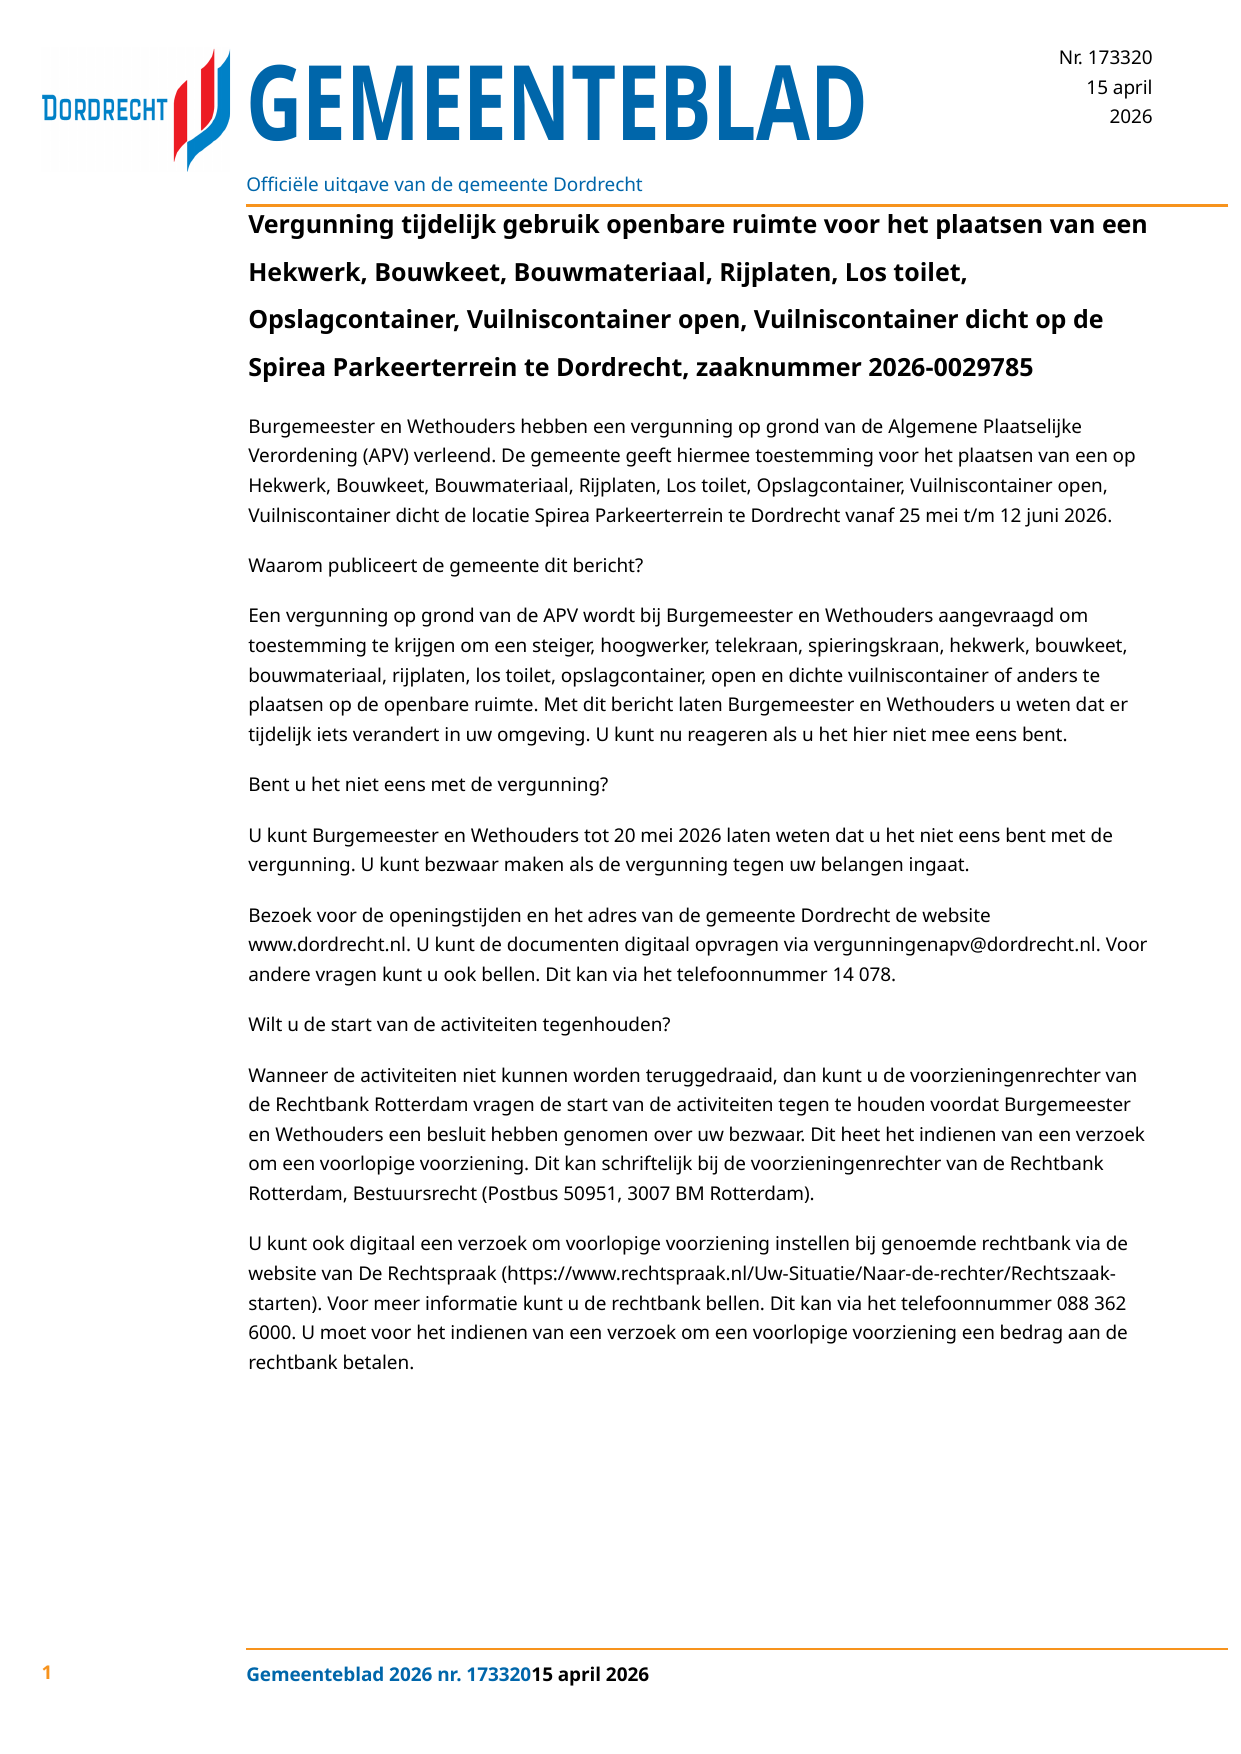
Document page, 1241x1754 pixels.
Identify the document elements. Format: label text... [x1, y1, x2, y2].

text Wanneer de activiteiten niet kunnen worden teruggedraaid, dan kunt u de voorzieningenrechter van de Rechtbank Rotterdam vragen de start van de activiteiten tegen te houden voordat Burgemeester en Wethouders een besluit hebben genomen over uw bezwaar. Dit heet het indienen van een verzoek om een voorlopige voorziening. Dit kan schriftelijk bij de voorzieningenrechter van de Rechtbank Rotterdam, Bestuursrecht (Postbus 50951, 3007 BM Rotterdam). [248, 1062, 1152, 1206]
text Burgemeester en Wethouders hebben een vergunning op grond van de Algemene Plaatselijke Verordening (APV) verleend. De gemeente geeft hiermee toestemming voor het plaatsen van een op Hekwerk, Bouwkeet, Bouwmateriaal, Rijplaten, Los toilet, Opslagcontainer, Vuilniscontainer open, Vuilniscontainer dicht de locatie Spirea Parkeerterrein te Dordrecht vanaf 25 mei t/m 12 juni 2026. [248, 413, 1152, 528]
text Bezoek voor de openingstijden en het adres van de gemeente Dordrecht de website www.dordrecht.nl. U kunt de documenten digitaal opvragen via vergunningenapv@dordrecht.nl. Voor andere vragen kunt u ook bellen. Dit kan via het telefoonnummer 14 078. [248, 902, 1152, 987]
text Wilt u de start van de activiteiten tegenhouden? [248, 1011, 1152, 1037]
text U kunt ook digitaal een verzoek om voorlopige voorziening instellen bij genoemde rechtbank via de website van De Rechtspraak (https://www.rechtspraak.nl/Uw-Situatie/Naar-de-rechter/Rechtszaak-starten). Voor meer informatie kunt u de rechtbank bellen. Dit kan via het telefoonnummer 088 362 6000. U moet voor het indienen van een verzoek om een voorlopige voorziening een bedrag aan de rechtbank betalen. [248, 1231, 1152, 1375]
text Waarom publiceert de gemeente dit bericht? [248, 552, 1152, 578]
picture [41, 47, 231, 172]
text Een vergunning op grond van de APV wordt bij Burgemeester en Wethouders aangevraagd om toestemming te krijgen om een steiger, hoogwerker, telekraan, spieringskraan, hekwerk, bouwkeet, bouwmateriaal, rijplaten, los toilet, opslagcontainer, open en dichte vuilniscontainer of anders te plaatsen op de openbare ruimte. Met dit bericht laten Burgemeester en Wethouders u weten dat er tijdelijk iets verandert in uw omgeving. U kunt nu reageren als u het hier niet mee eens bent. [248, 603, 1152, 747]
text Vergunning tijdelijk gebruik openbare ruimte voor het plaatsen van een Hekwerk, Bouwkeet, Bouwmateriaal, Rijplaten, Los toilet, Opslagcontainer, Vuilniscontainer open, Vuilniscontainer dicht op de Spirea Parkeerterrein te Dordrecht, zaaknummer 2026-0029785 [248, 207, 1152, 384]
text U kunt Burgemeester en Wethouders tot 20 mei 2026 laten weten dat u het niet eens bent met de vergunning. U kunt bezwaar maken als de vergunning tegen uw belangen ingaat. [248, 822, 1152, 877]
text Bent u het niet eens met de vergunning? [248, 771, 1152, 797]
